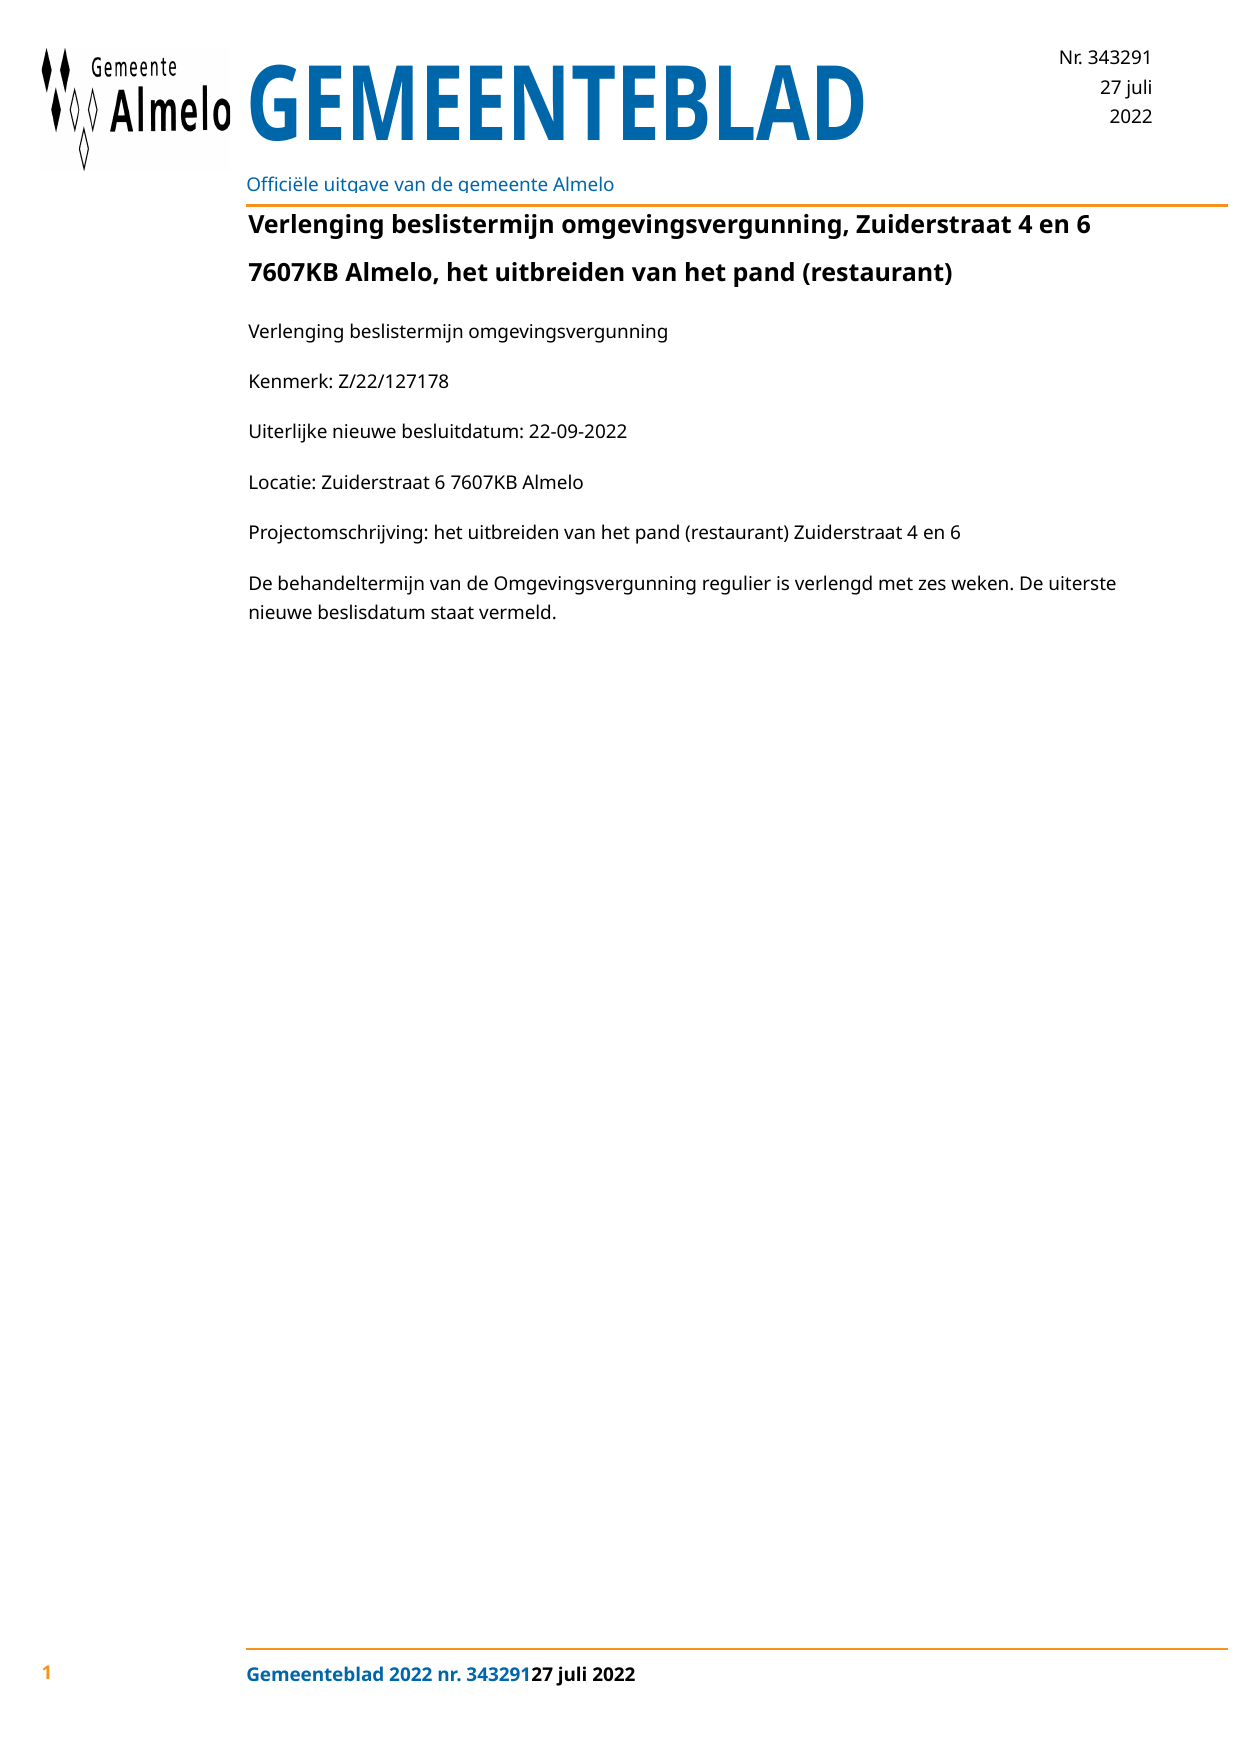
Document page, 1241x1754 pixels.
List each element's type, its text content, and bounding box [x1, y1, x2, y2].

text Kenmerk: Z/22/127178 [248, 368, 1152, 394]
text Projectomschrijving: het uitbreiden van het pand (restaurant) Zuiderstraat 4 en 6 [248, 519, 1152, 545]
text De behandeltermijn van de Omgevingsvergunning regulier is verlengd met zes weken. De uiterste nieuwe beslisdatum staat vermeld. [248, 570, 1152, 625]
text Verlenging beslistermijn omgevingsvergunning [248, 318, 1152, 344]
text Locatie: Zuiderstraat 6 7607KB Almelo [248, 469, 1152, 495]
text Uiterlijke nieuwe besluitdatum: 22-09-2022 [248, 419, 1152, 444]
text Verlenging beslistermijn omgevingsvergunning, Zuiderstraat 4 en 6 7607KB Almelo, het uitbreiden van het pand (restaurant) [248, 207, 1152, 288]
picture [41, 47, 231, 172]
